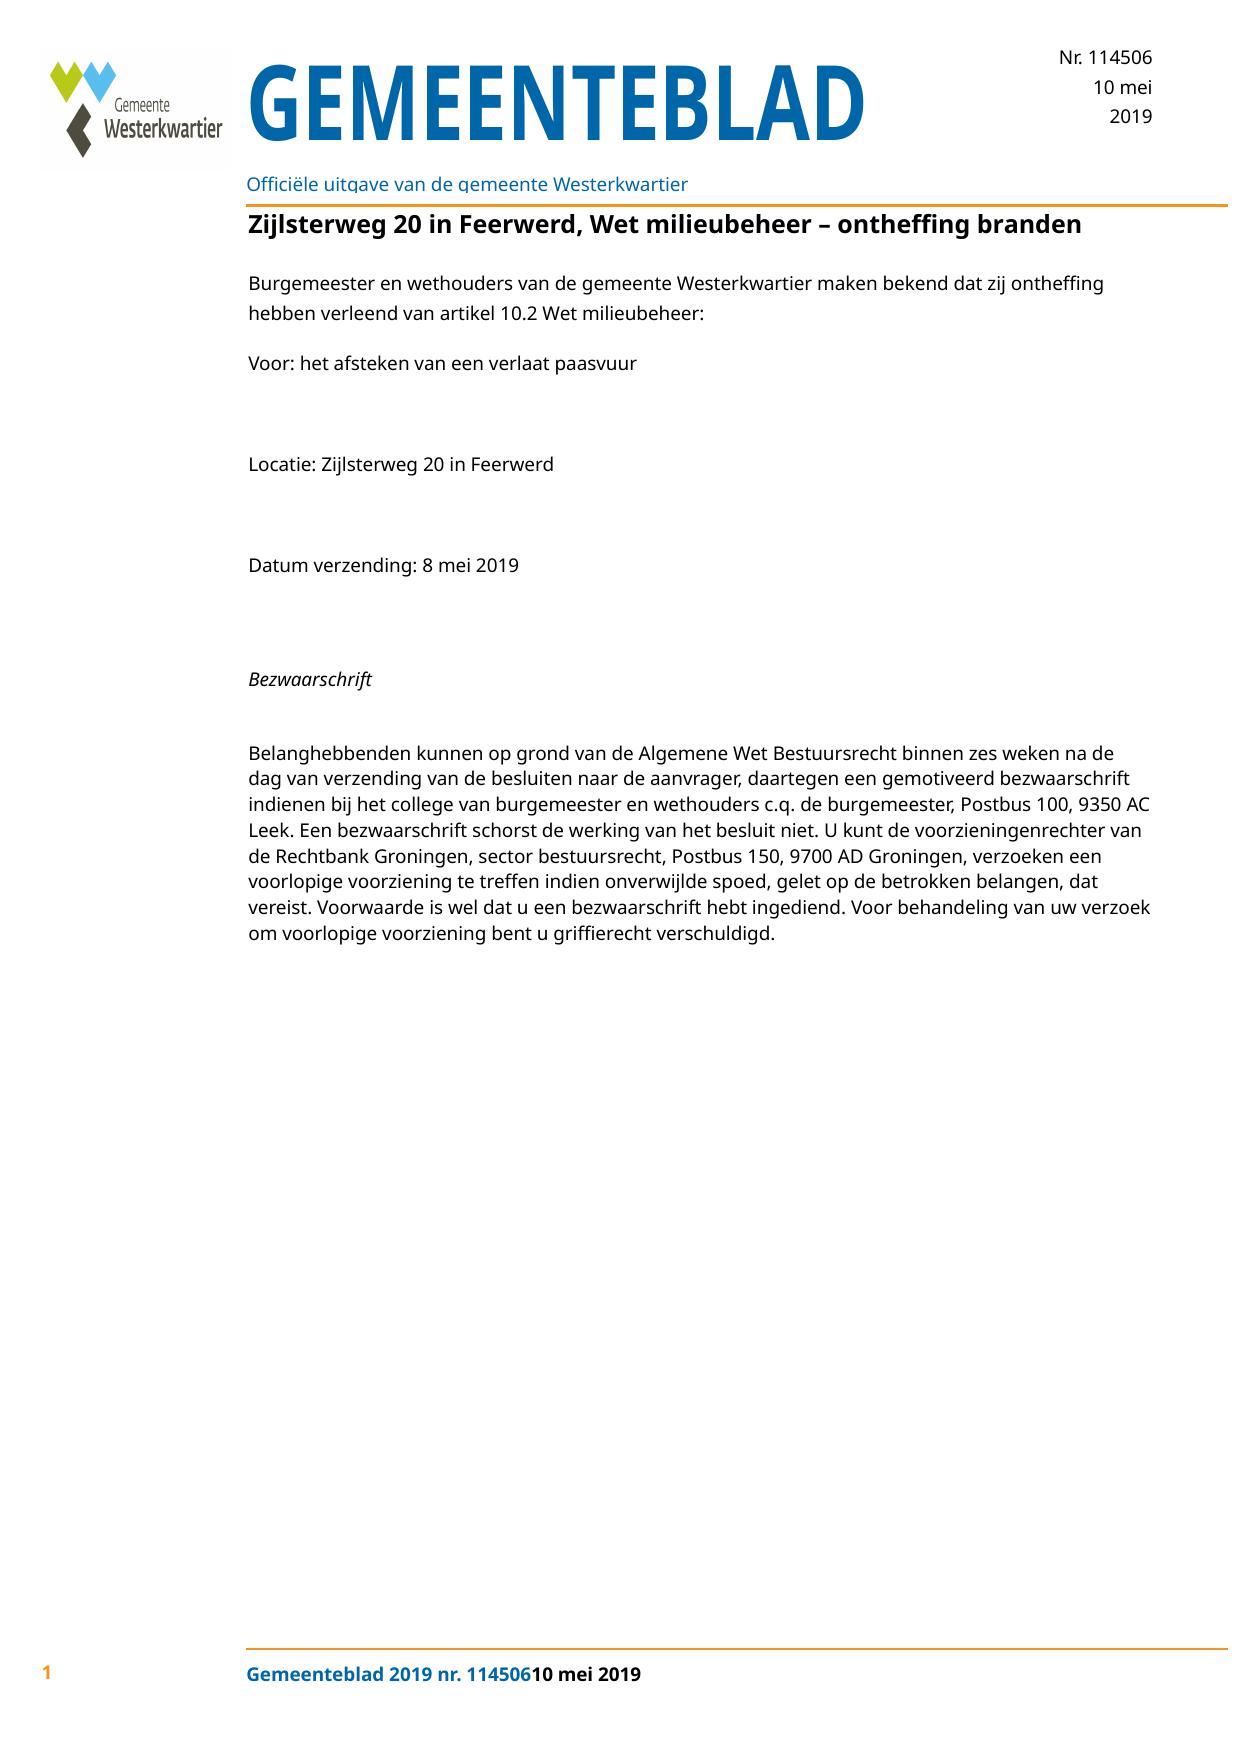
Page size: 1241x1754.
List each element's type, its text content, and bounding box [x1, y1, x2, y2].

text Locatie: Zijlsterweg 20 in Feerwerd [248, 451, 1152, 477]
text Burgemeester en wethouders van de gemeente Westerkwartier maken bekend dat zij ontheffing hebben verleend van artikel 10.2 Wet milieubeheer: [248, 270, 1152, 326]
picture [41, 47, 231, 172]
text Zijlsterweg 20 in Feerwerd, Wet milieubeheer – ontheffing branden [248, 207, 1152, 241]
text Bezwaarschrift [248, 666, 1152, 692]
text Voor: het afsteken van een verlaat paasvuur [248, 350, 1152, 376]
text Belanghebbenden kunnen op grond van de Algemene Wet Bestuursrecht binnen zes weken na de dag van verzending van de besluiten naar de aanvrager, daartegen een gemotiveerd bezwaarschrift indienen bij het college van burgemeester en wethouders c.q. de burgemeester, Postbus 100, 9350 AC Leek. Een bezwaarschrift schorst de werking van het besluit niet. U kunt de voorzieningenrechter van de Rechtbank Groningen, sector bestuursrecht, Postbus 150, 9700 AD Groningen, verzoeken een voorlopige voorziening te treffen indien onverwijlde spoed, gelet op de betrokken belangen, dat vereist. Voorwaarde is wel dat u een bezwaarschrift hebt ingediend. Voor behandeling van uw verzoek om voorlopige voorziening bent u griffierecht verschuldigd. [248, 740, 1152, 946]
text Datum verzending: 8 mei 2019 [248, 552, 1152, 578]
